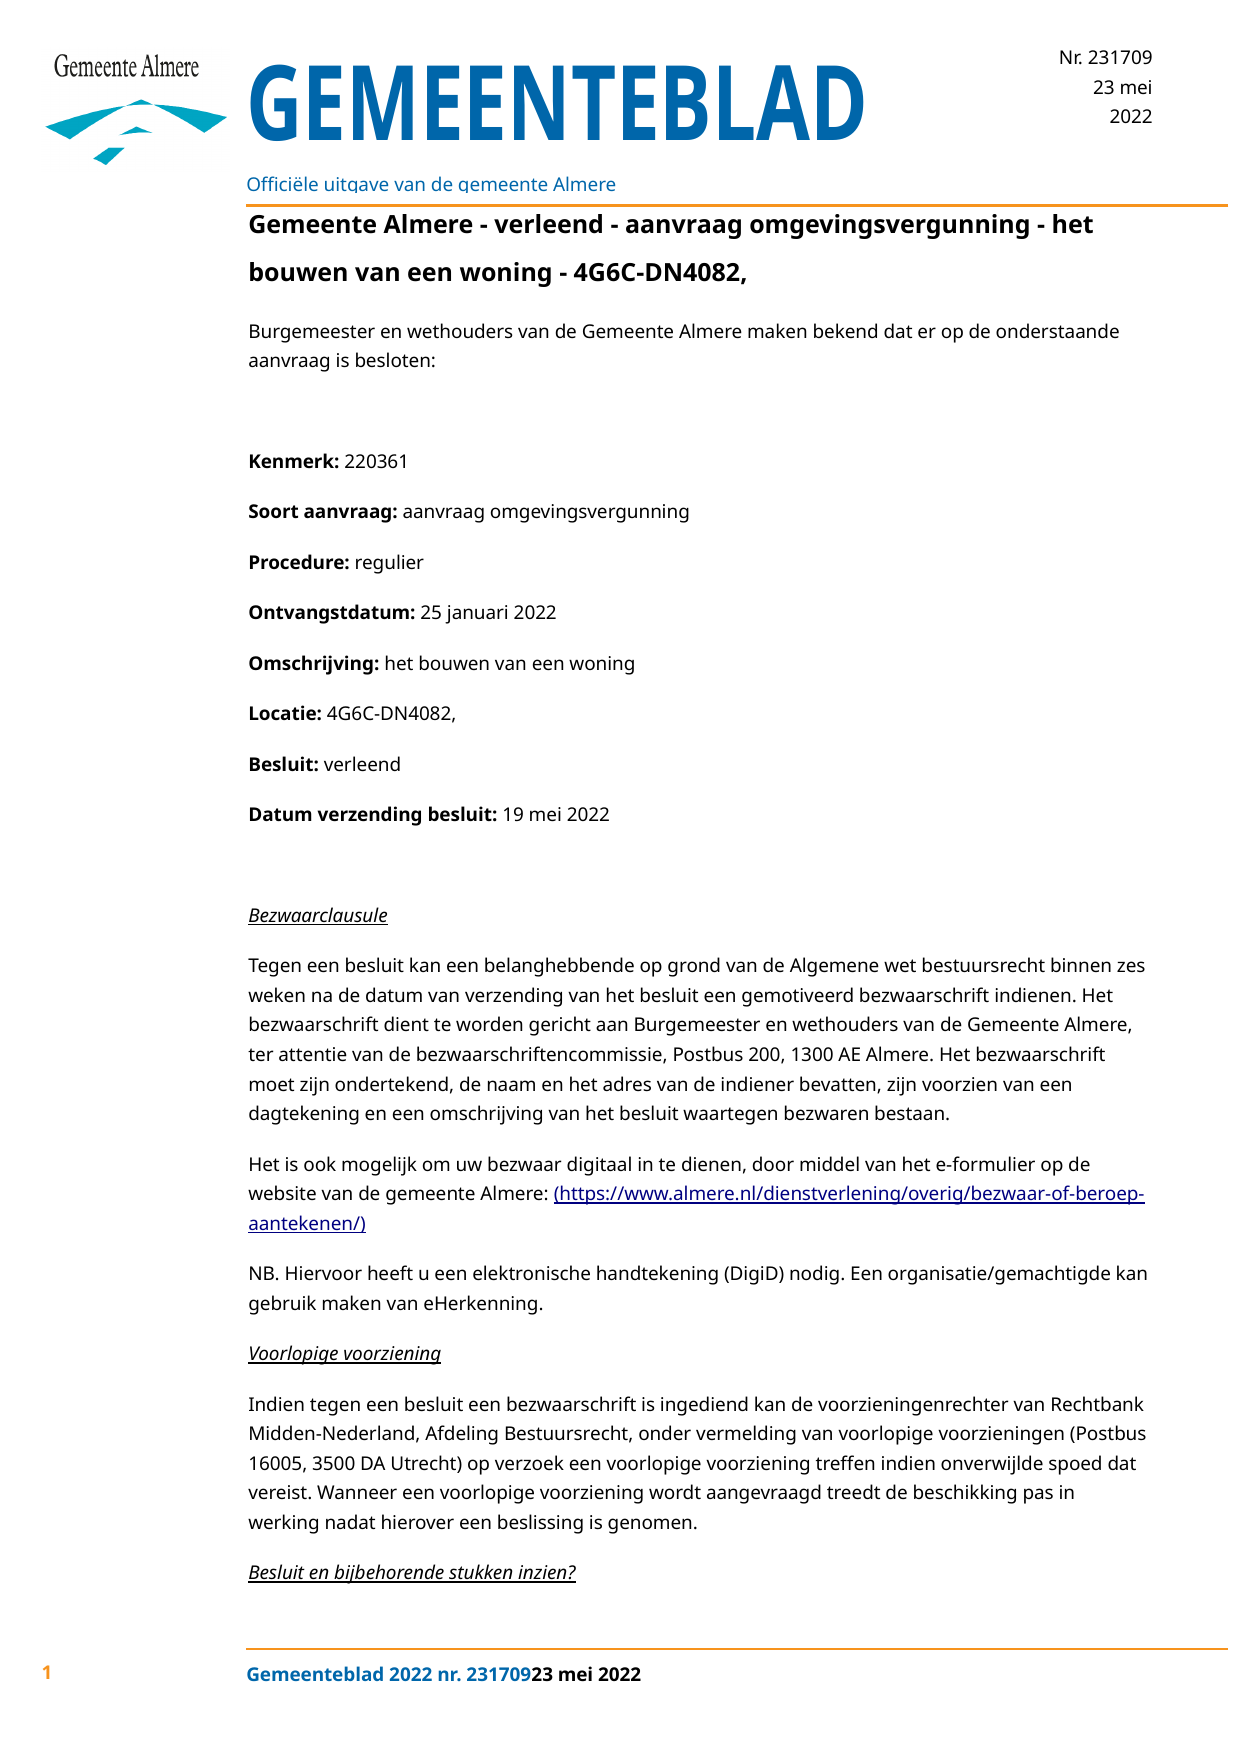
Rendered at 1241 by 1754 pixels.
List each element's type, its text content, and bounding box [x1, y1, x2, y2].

text Tegen een besluit kan een belanghebbende op grond van de Algemene wet bestuursrecht binnen zes weken na de datum van verzending van het besluit een gemotiveerd bezwaarschrift indienen. Het bezwaarschrift dient te worden gericht aan Burgemeester en wethouders van de Gemeente Almere, ter attentie van de bezwaarschriftencommissie, Postbus 200, 1300 AE Almere. Het bezwaarschrift moet zijn ondertekend, de naam en het adres van de indiener bevatten, zijn voorzien van een dagtekening en een omschrijving van het besluit waartegen bezwaren bestaan. [248, 952, 1152, 1126]
text Kenmerk: 220361 [248, 448, 1152, 474]
text Besluit en bijbehorende stukken inzien? [248, 1559, 1152, 1585]
text Datum verzending besluit: 19 mei 2022 [248, 801, 1152, 827]
text Het is ook mogelijk om uw bezwaar digitaal in te dienen, door middel van het e-formulier op de website van de gemeente Almere: (https://www.almere.nl/dienstverlening/overig/bezwaar-of-beroep-aantekenen/) [248, 1151, 1152, 1236]
text Indien tegen een besluit een bezwaarschrift is ingediend kan de voorzieningenrechter van Rechtbank Midden-Nederland, Afdeling Bestuursrecht, onder vermelding van voorlopige voorzieningen (Postbus 16005, 3500 DA Utrecht) op verzoek een voorlopige voorziening treffen indien onverwijlde spoed dat vereist. Wanneer een voorlopige voorziening wordt aangevraagd treedt de beschikking pas in werking nadat hierover een beslissing is genomen. [248, 1391, 1152, 1535]
text Besluit: verleend [248, 751, 1152, 777]
text Soort aanvraag: aanvraag omgevingsvergunning [248, 499, 1152, 524]
text Bezwaarclausule [248, 902, 1152, 928]
text Locatie: 4G6C-DN4082, [248, 700, 1152, 726]
text NB. Hiervoor heeft u een elektronische handtekening (DigiD) nodig. Een organisatie/gemachtigde kan gebruik maken van eHerkenning. [248, 1260, 1152, 1316]
text Omschrijving: het bouwen van een woning [248, 650, 1152, 676]
text Procedure: regulier [248, 549, 1152, 575]
text Ontvangstdatum: 25 januari 2022 [248, 599, 1152, 625]
text Voorlopige voorziening [248, 1340, 1152, 1366]
text Burgemeester en wethouders van de Gemeente Almere maken bekend dat er op de onderstaande aanvraag is besloten: [248, 318, 1152, 373]
picture [41, 47, 231, 172]
text Gemeente Almere - verleend - aanvraag omgevingsvergunning - het bouwen van een woning - 4G6C-DN4082, [248, 207, 1152, 288]
